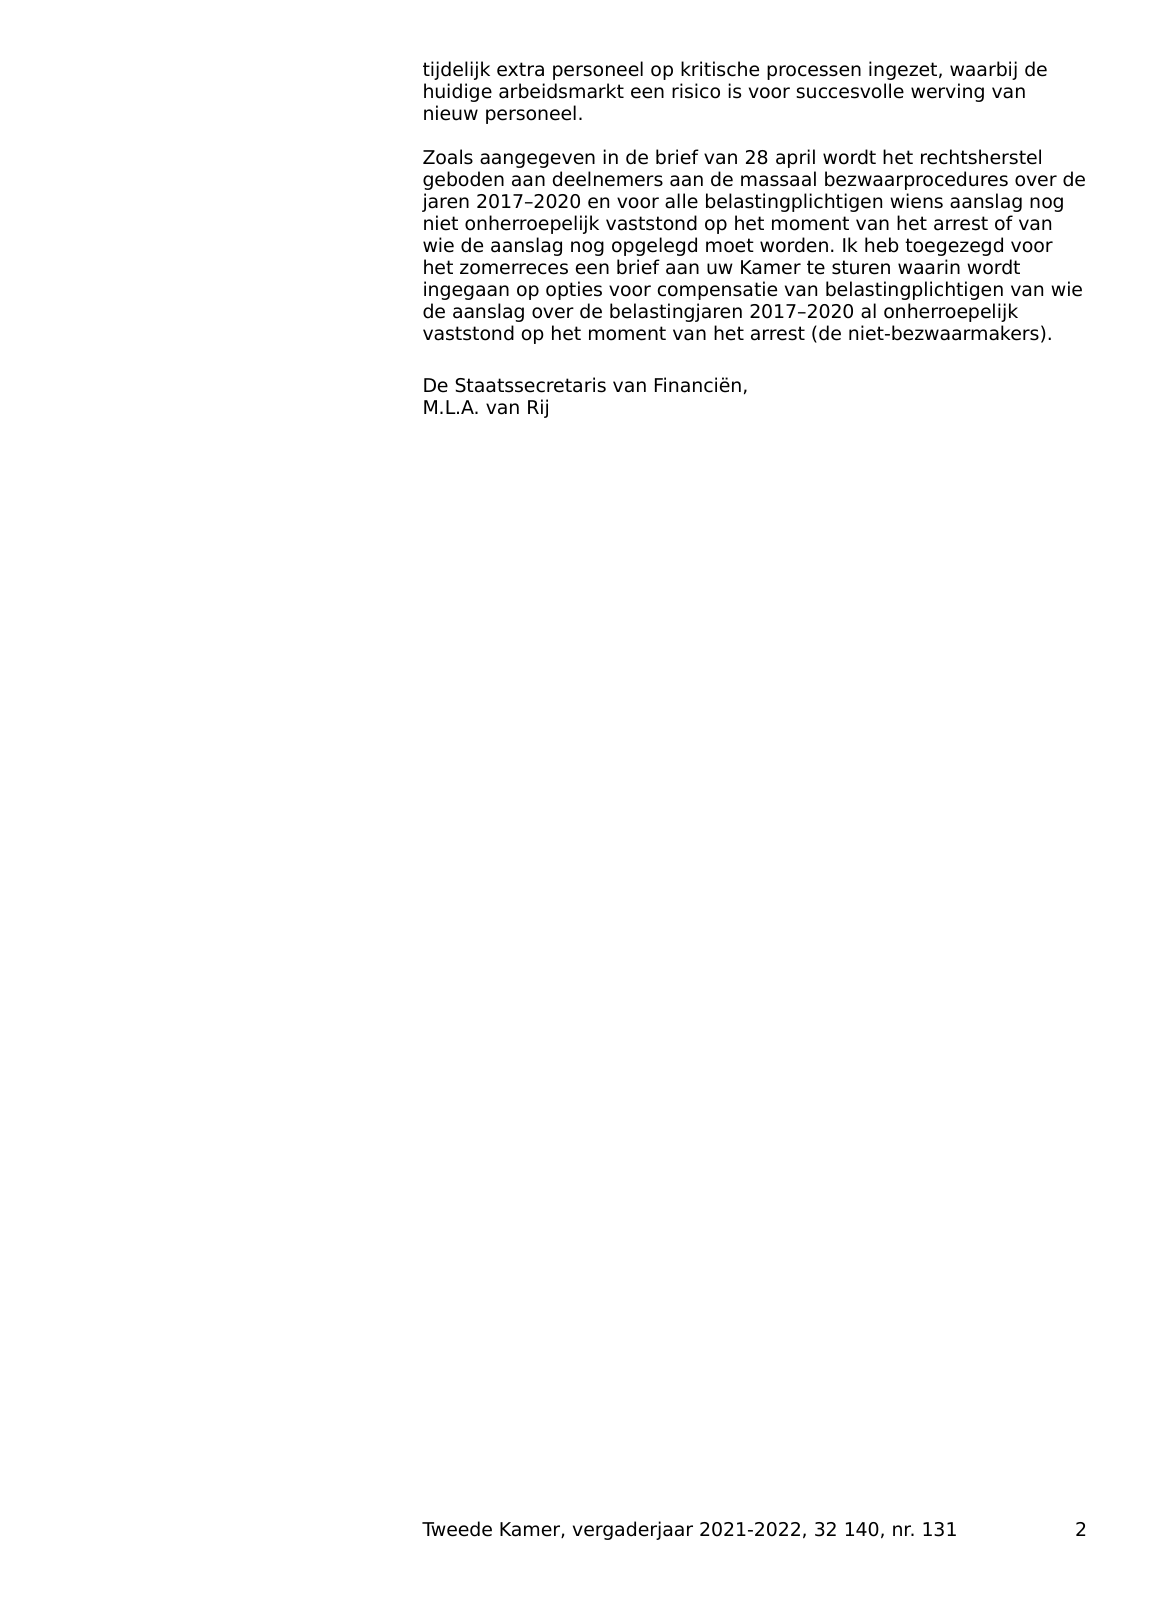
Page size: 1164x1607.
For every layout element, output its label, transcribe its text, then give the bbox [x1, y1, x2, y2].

text Zoals aangegeven in de brief van 28 april wordt het rechtsherstel geboden aan deelnemers aan de massaal bezwaarprocedures over de jaren 2017–2020 en voor alle belastingplichtigen wiens aanslag nog niet onherroepelijk vaststond op het moment van het arrest of van wie de aanslag nog opgelegd moet worden. Ik heb toegezegd voor het zomerreces een brief aan uw Kamer te sturen waarin wordt ingegaan op opties voor compensatie van belastingplichtigen van wie de aanslag over de belastingjaren 2017–2020 al onherroepelijk vaststond op het moment van het arrest (de niet-bezwaarmakers). [422, 147, 1087, 345]
text tijdelijk extra personeel op kritische processen ingezet, waarbij de huidige arbeidsmarkt een risico is voor succesvolle werving van nieuw personeel. [422, 59, 1087, 125]
text De Staatssecretaris van Financiën, M.L.A. van Rij [422, 375, 1087, 419]
